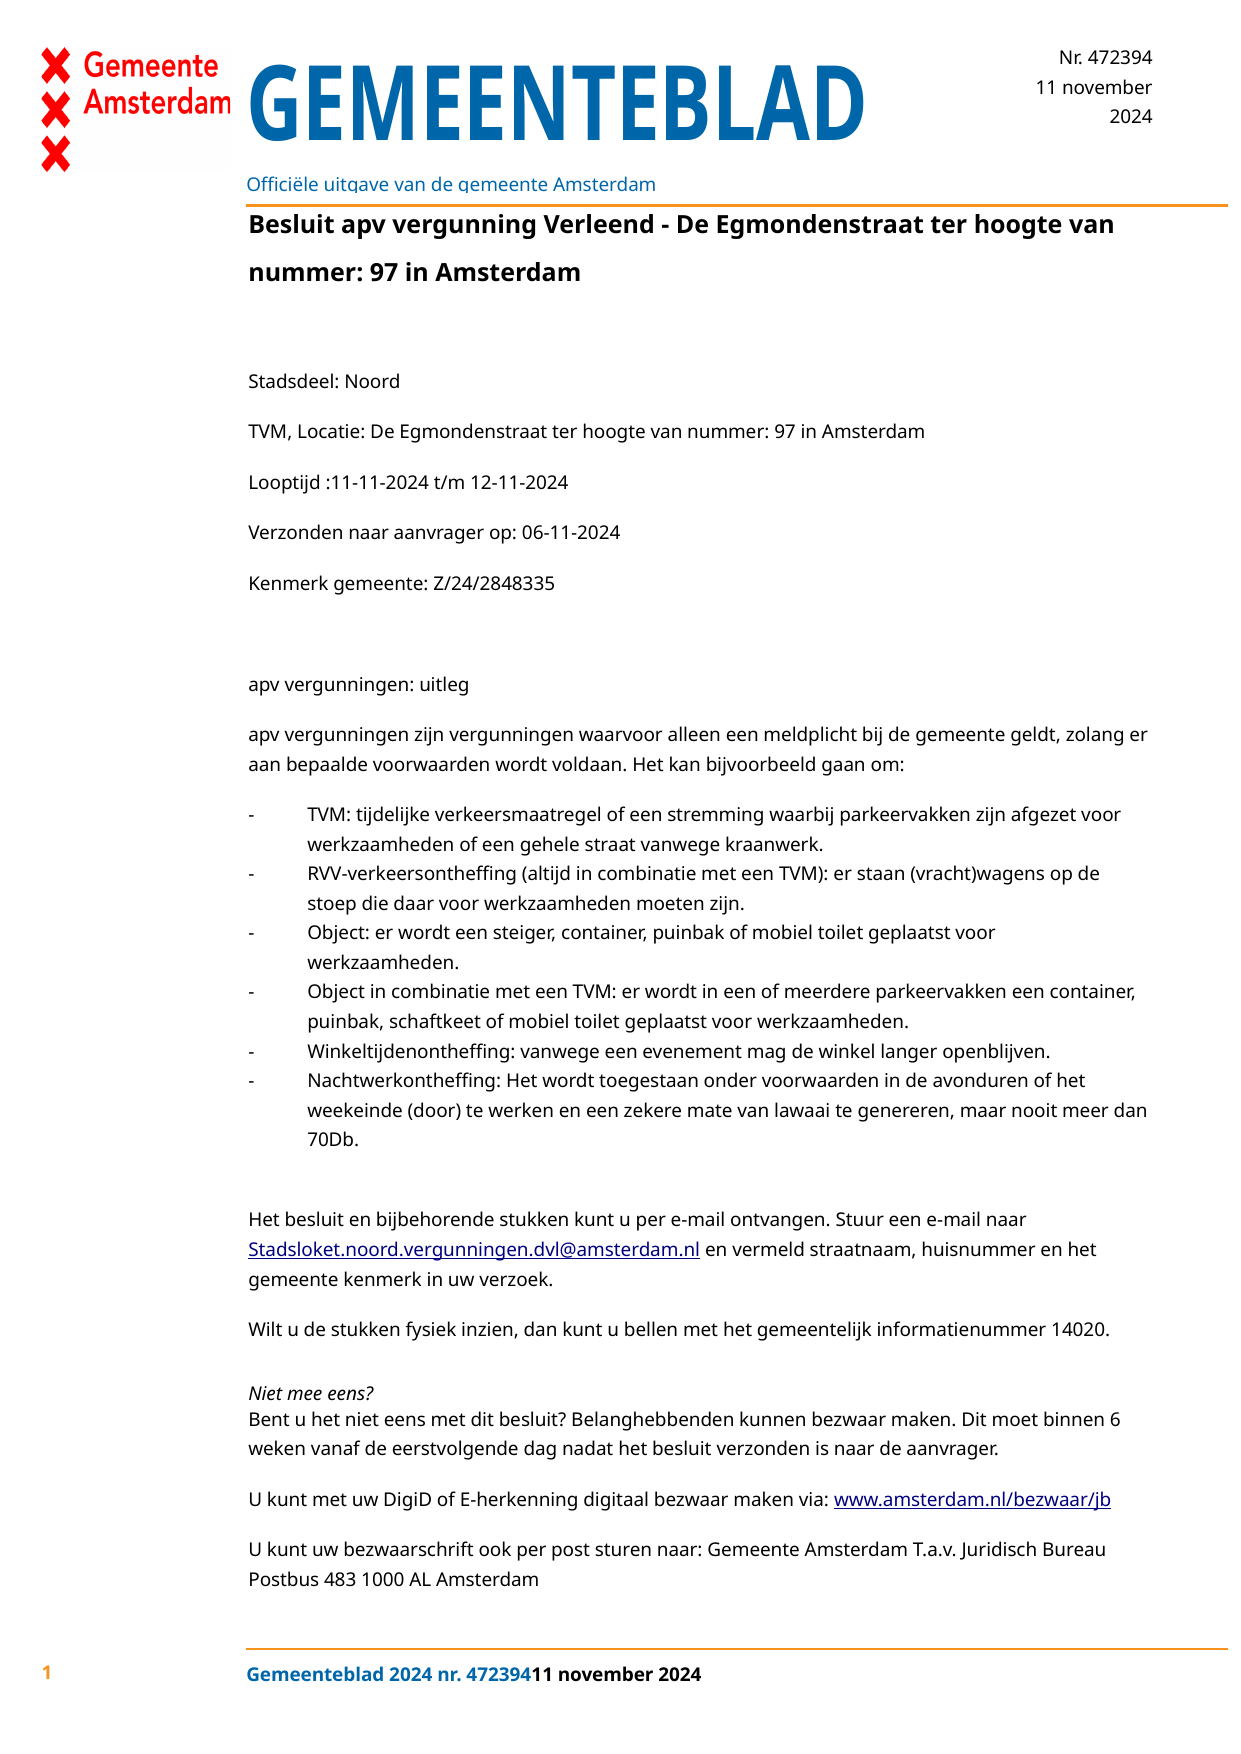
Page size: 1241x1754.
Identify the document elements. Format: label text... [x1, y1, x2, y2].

text apv vergunningen zijn vergunningen waarvoor alleen een meldplicht bij de gemeente geldt, zolang er aan bepaalde voorwaarden wordt voldaan. Het kan bijvoorbeeld gaan om: [248, 721, 1152, 777]
text Verzonden naar aanvrager op: 06-11-2024 [248, 519, 1152, 545]
list Winkeltijdenontheffing: vanwege een evenement mag de winkel langer openblijven. [248, 1038, 1152, 1064]
list Object in combinatie met een TVM: er wordt in een of meerdere parkeervakken een container, puinbak, schaftkeet of mobiel toilet geplaatst voor werkzaamheden. [248, 979, 1152, 1034]
list Object: er wordt een steiger, container, puinbak of mobiel toilet geplaatst voor werkzaamheden. [248, 919, 1152, 975]
list Nachtwerkontheffing: Het wordt toegestaan onder voorwaarden in de avonduren of het weekeinde (door) te werken en een zekere mate van lawaai te genereren, maar nooit meer dan 70Db. [248, 1067, 1152, 1152]
text U kunt met uw DigiD of E-herkenning digitaal bezwaar maken via: www.amsterdam.nl/bezwaar/jb [248, 1486, 1152, 1512]
text Niet mee eens? [248, 1380, 1152, 1406]
text Besluit apv vergunning Verleend - De Egmondenstraat ter hoogte van nummer: 97 in Amsterdam [248, 207, 1152, 288]
text Wilt u de stukken fysiek inzien, dan kunt u bellen met het gemeentelijk informatienummer 14020. [248, 1316, 1152, 1342]
text Kenmerk gemeente: Z/24/2848335 [248, 570, 1152, 596]
text U kunt uw bezwaarschrift ook per post sturen naar: Gemeente Amsterdam T.a.v. Juridisch Bureau Postbus 483 1000 AL Amsterdam [248, 1536, 1152, 1592]
text Het besluit en bijbehorende stukken kunt u per e-mail ontvangen. Stuur een e-mail naar Stadsloket.noord.vergunningen.dvl@amsterdam.nl en vermeld straatnaam, huisnummer en het gemeente kenmerk in uw verzoek. [248, 1207, 1152, 1292]
text Looptijd :11-11-2024 t/m 12-11-2024 [248, 469, 1152, 495]
text apv vergunningen: uitleg [248, 671, 1152, 697]
list RVV-verkeersontheffing (altijd in combinatie met een TVM): er staan (vracht)wagens op de stoep die daar voor werkzaamheden moeten zijn. [248, 860, 1152, 916]
list TVM: tijdelijke verkeersmaatregel of een stremming waarbij parkeervakken zijn afgezet voor werkzaamheden of een gehele straat vanwege kraanwerk. [248, 801, 1152, 857]
text Stadsdeel: Noord [248, 368, 1152, 394]
text TVM, Locatie: De Egmondenstraat ter hoogte van nummer: 97 in Amsterdam [248, 419, 1152, 444]
picture [41, 47, 231, 172]
text Bent u het niet eens met dit besluit? Belanghebbenden kunnen bezwaar maken. Dit moet binnen 6 weken vanaf de eerstvolgende dag nadat het besluit verzonden is naar de aanvrager. [248, 1406, 1152, 1461]
